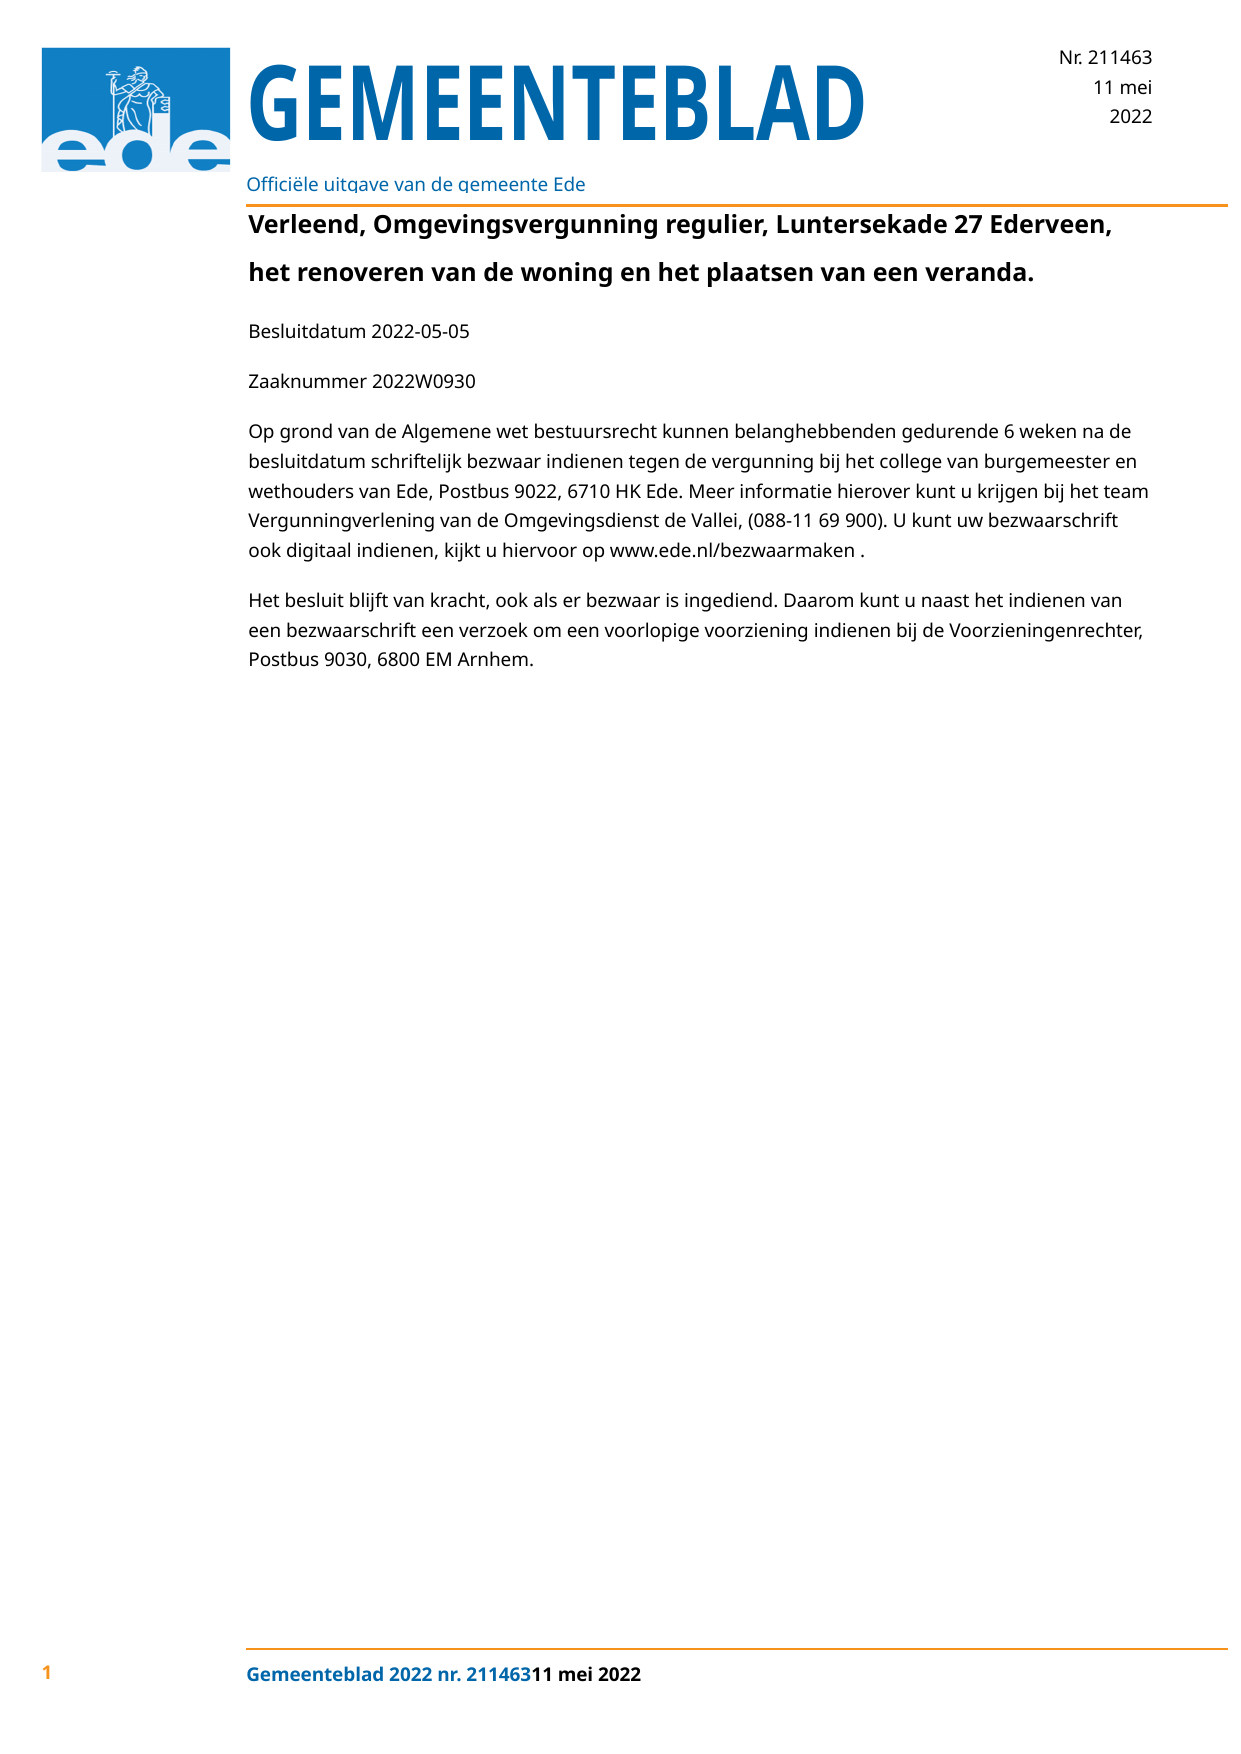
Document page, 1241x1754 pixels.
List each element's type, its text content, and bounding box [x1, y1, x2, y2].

text Zaaknummer 2022W0930 [248, 368, 1152, 394]
text Besluitdatum 2022-05-05 [248, 318, 1152, 344]
text Het besluit blijft van kracht, ook als er bezwaar is ingediend. Daarom kunt u naast het indienen van een bezwaarschrift een verzoek om een voorlopige voorziening indienen bij de Voorzieningenrechter, Postbus 9030, 6800 EM Arnhem. [248, 587, 1152, 672]
picture [41, 47, 231, 172]
text Op grond van de Algemene wet bestuursrecht kunnen belanghebbenden gedurende 6 weken na de besluitdatum schriftelijk bezwaar indienen tegen de vergunning bij het college van burgemeester en wethouders van Ede, Postbus 9022, 6710 HK Ede. Meer informatie hierover kunt u krijgen bij het team Vergunningverlening van de Omgevingsdienst de Vallei, (088-11 69 900). U kunt uw bezwaarschrift ook digitaal indienen, kijkt u hiervoor op www.ede.nl/bezwaarmaken . [248, 419, 1152, 563]
text Verleend, Omgevingsvergunning regulier, Luntersekade 27 Ederveen, het renoveren van de woning en het plaatsen van een veranda. [248, 207, 1152, 288]
